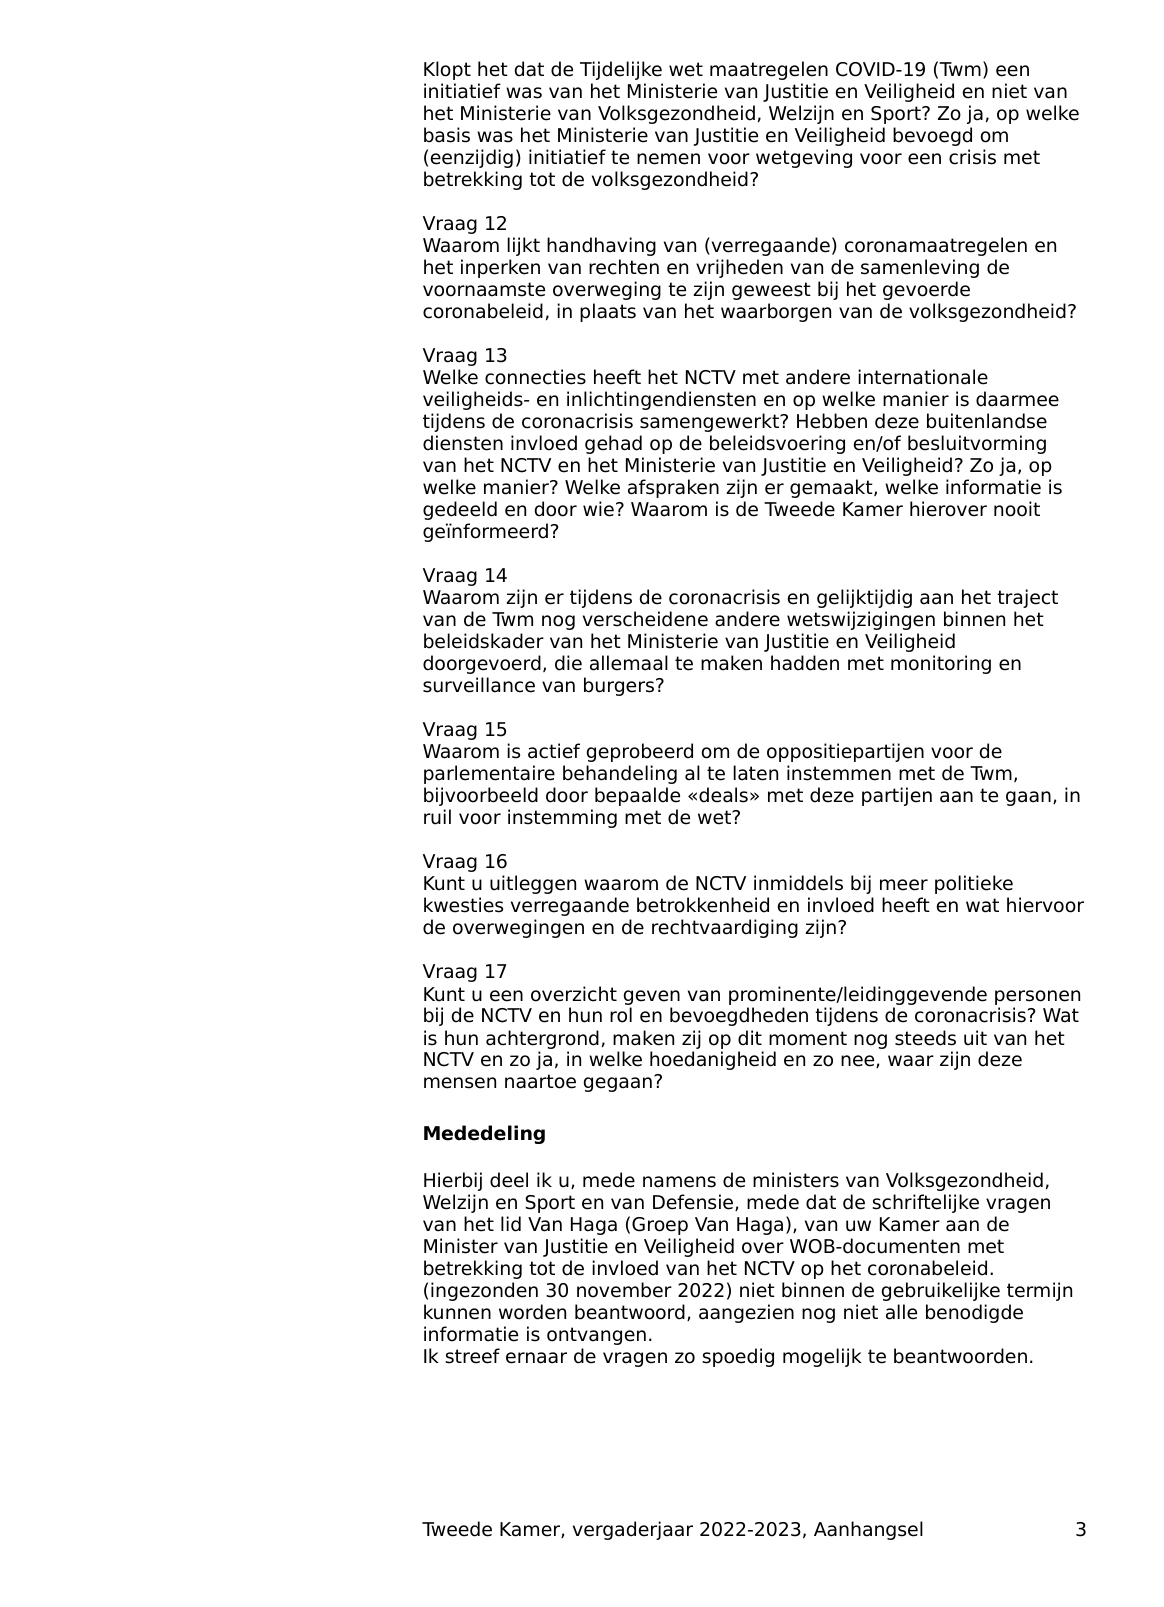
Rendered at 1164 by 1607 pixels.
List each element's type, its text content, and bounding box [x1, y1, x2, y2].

text Vraag 16 [422, 851, 1087, 873]
text Vraag 17 [422, 961, 1087, 983]
text Hierbij deel ik u, mede namens de ministers van Volksgezondheid, Welzijn en Sport en van Defensie, mede dat de schriftelijke vragen van het lid Van Haga (Groep Van Haga), van uw Kamer aan de Minister van Justitie en Veiligheid over WOB-documenten met betrekking tot de invloed van het NCTV op het coronabeleid. (ingezonden 30 november 2022) niet binnen de gebruikelijke termijn kunnen worden beantwoord, aangezien nog niet alle benodigde informatie is ontvangen. [422, 1170, 1087, 1346]
text Kunt u uitleggen waarom de NCTV inmiddels bij meer politieke kwesties verregaande betrokkenheid en invloed heeft en wat hiervoor de overwegingen en de rechtvaardiging zijn? [422, 873, 1087, 939]
text Waarom zijn er tijdens de coronacrisis en gelijktijdig aan het traject van de Twm nog verscheidene andere wetswijzigingen binnen het beleidskader van het Ministerie van Justitie en Veiligheid doorgevoerd, die allemaal te maken hadden met monitoring en surveillance van burgers? [422, 587, 1087, 697]
text Vraag 13 [422, 345, 1087, 367]
text Klopt het dat de Tijdelijke wet maatregelen COVID-19 (Twm) een initiatief was van het Ministerie van Justitie en Veiligheid en niet van het Ministerie van Volksgezondheid, Welzijn en Sport? Zo ja, op welke basis was het Ministerie van Justitie en Veiligheid bevoegd om (eenzijdig) initiatief te nemen voor wetgeving voor een crisis met betrekking tot de volksgezondheid? [422, 59, 1087, 191]
text Vraag 14 [422, 565, 1087, 587]
text Vraag 15 [422, 719, 1087, 741]
text Waarom is actief geprobeerd om de oppositiepartijen voor de parlementaire behandeling al te laten instemmen met de Twm, bijvoorbeeld door bepaalde «deals» met deze partijen aan te gaan, in ruil voor instemming met de wet? [422, 741, 1087, 829]
subtitle Mededeling [422, 1123, 1087, 1145]
text Welke connecties heeft het NCTV met andere internationale veiligheids- en inlichtingendiensten en op welke manier is daarmee tijdens de coronacrisis samengewerkt? Hebben deze buitenlandse diensten invloed gehad op de beleidsvoering en/of besluitvorming van het NCTV en het Ministerie van Justitie en Veiligheid? Zo ja, op welke manier? Welke afspraken zijn er gemaakt, welke informatie is gedeeld en door wie? Waarom is de Tweede Kamer hierover nooit geïnformeerd? [422, 367, 1087, 543]
text Kunt u een overzicht geven van prominente/leidinggevende personen bij de NCTV en hun rol en bevoegdheden tijdens de coronacrisis? Wat is hun achtergrond, maken zij op dit moment nog steeds uit van het NCTV en zo ja, in welke hoedanigheid en zo nee, waar zijn deze mensen naartoe gegaan? [422, 983, 1087, 1093]
text Ik streef ernaar de vragen zo spoedig mogelijk te beantwoorden. [422, 1346, 1087, 1368]
text Waarom lijkt handhaving van (verregaande) coronamaatregelen en het inperken van rechten en vrijheden van de samenleving de voornaamste overweging te zijn geweest bij het gevoerde coronabeleid, in plaats van het waarborgen van de volksgezondheid? [422, 235, 1087, 323]
text Vraag 12 [422, 213, 1087, 235]
